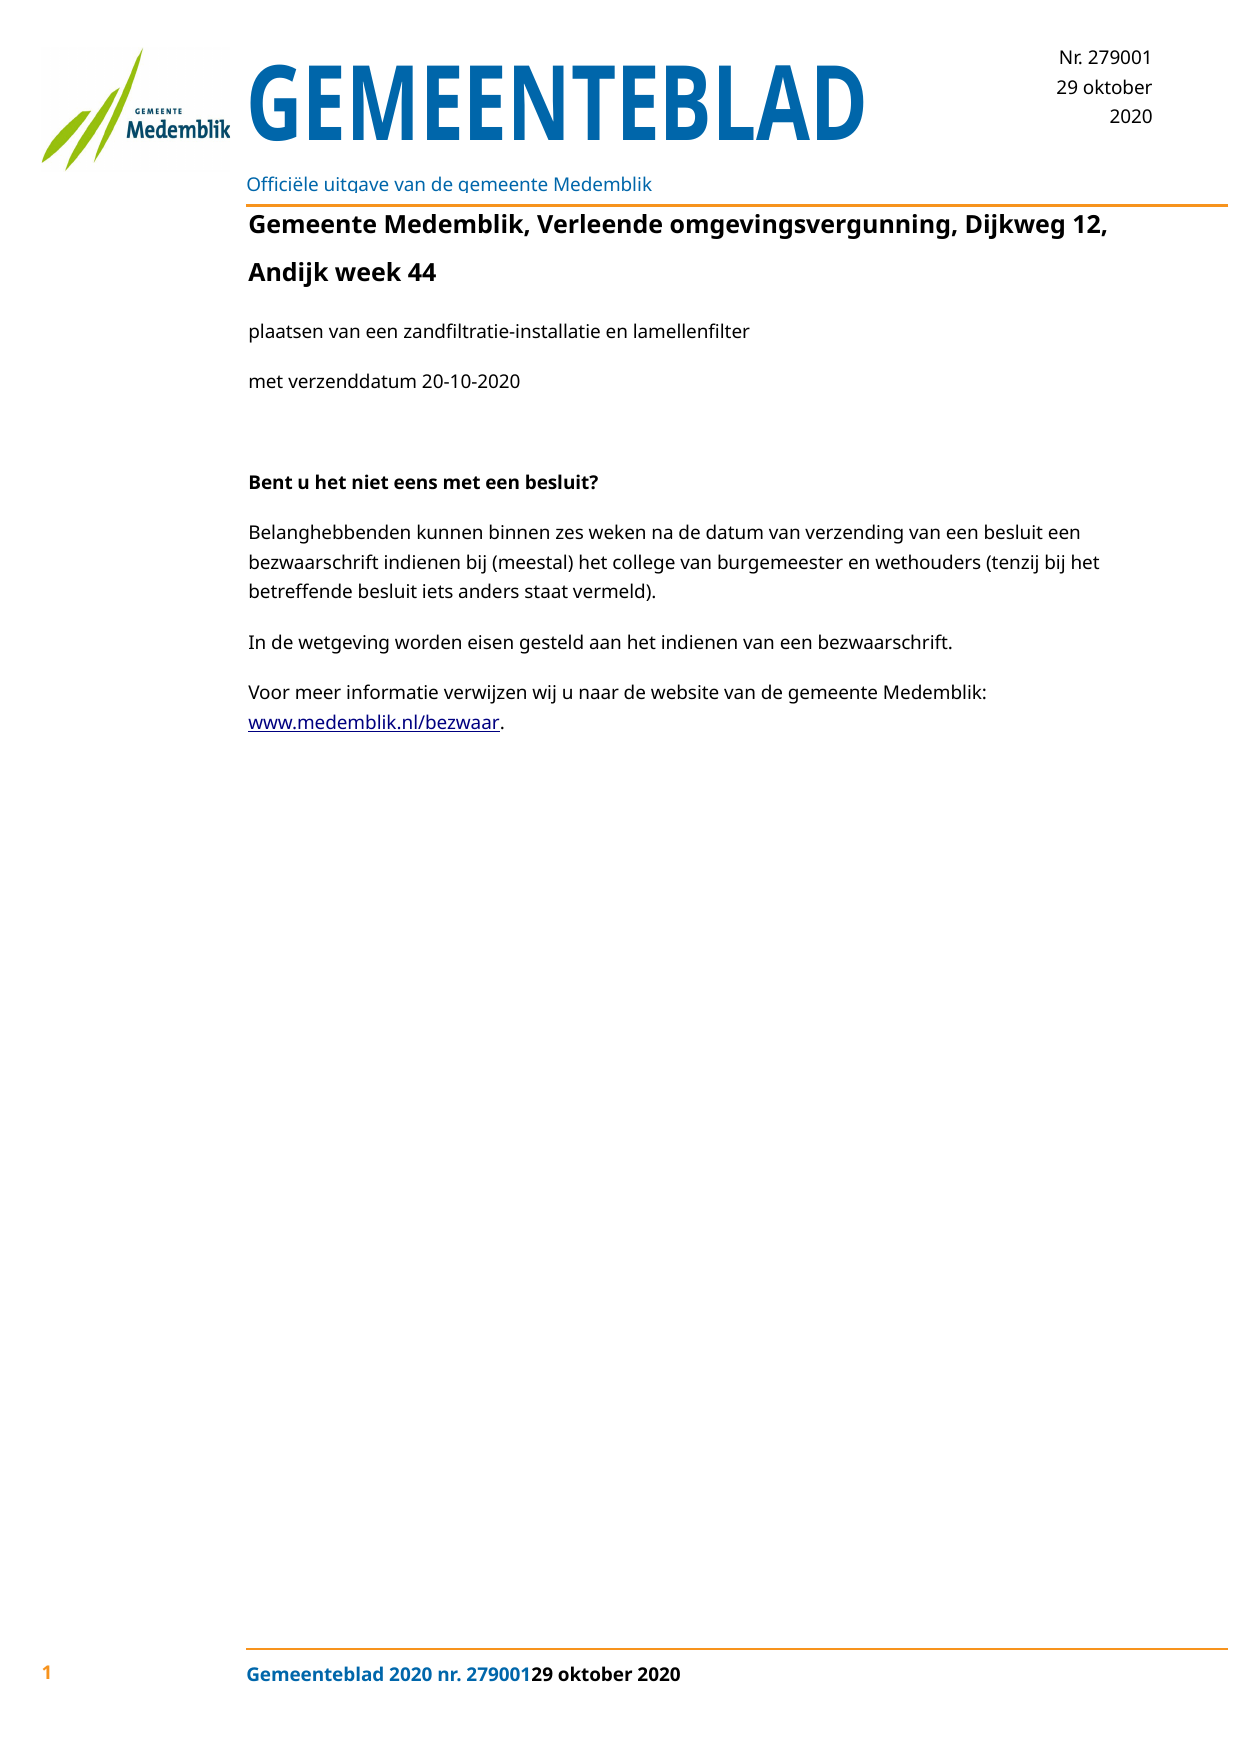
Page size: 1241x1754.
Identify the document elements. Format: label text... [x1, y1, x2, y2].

text met verzenddatum 20-10-2020 [248, 368, 1152, 394]
text In de wetgeving worden eisen gesteld aan het indienen van een bezwaarschrift. [248, 629, 1152, 655]
text plaatsen van een zandfiltratie-installatie en lamellenfilter [248, 318, 1152, 344]
picture [41, 47, 231, 172]
text Bent u het niet eens met een besluit? [248, 469, 1152, 495]
text Belanghebbenden kunnen binnen zes weken na de datum van verzending van een besluit een bezwaarschrift indienen bij (meestal) het college van burgemeester en wethouders (tenzij bij het betreffende besluit iets anders staat vermeld). [248, 519, 1152, 604]
text Gemeente Medemblik, Verleende omgevingsvergunning, Dijkweg 12, Andijk week 44 [248, 207, 1152, 288]
text Voor meer informatie verwijzen wij u naar de website van de gemeente Medemblik: www.medemblik.nl/bezwaar. [248, 679, 1152, 735]
